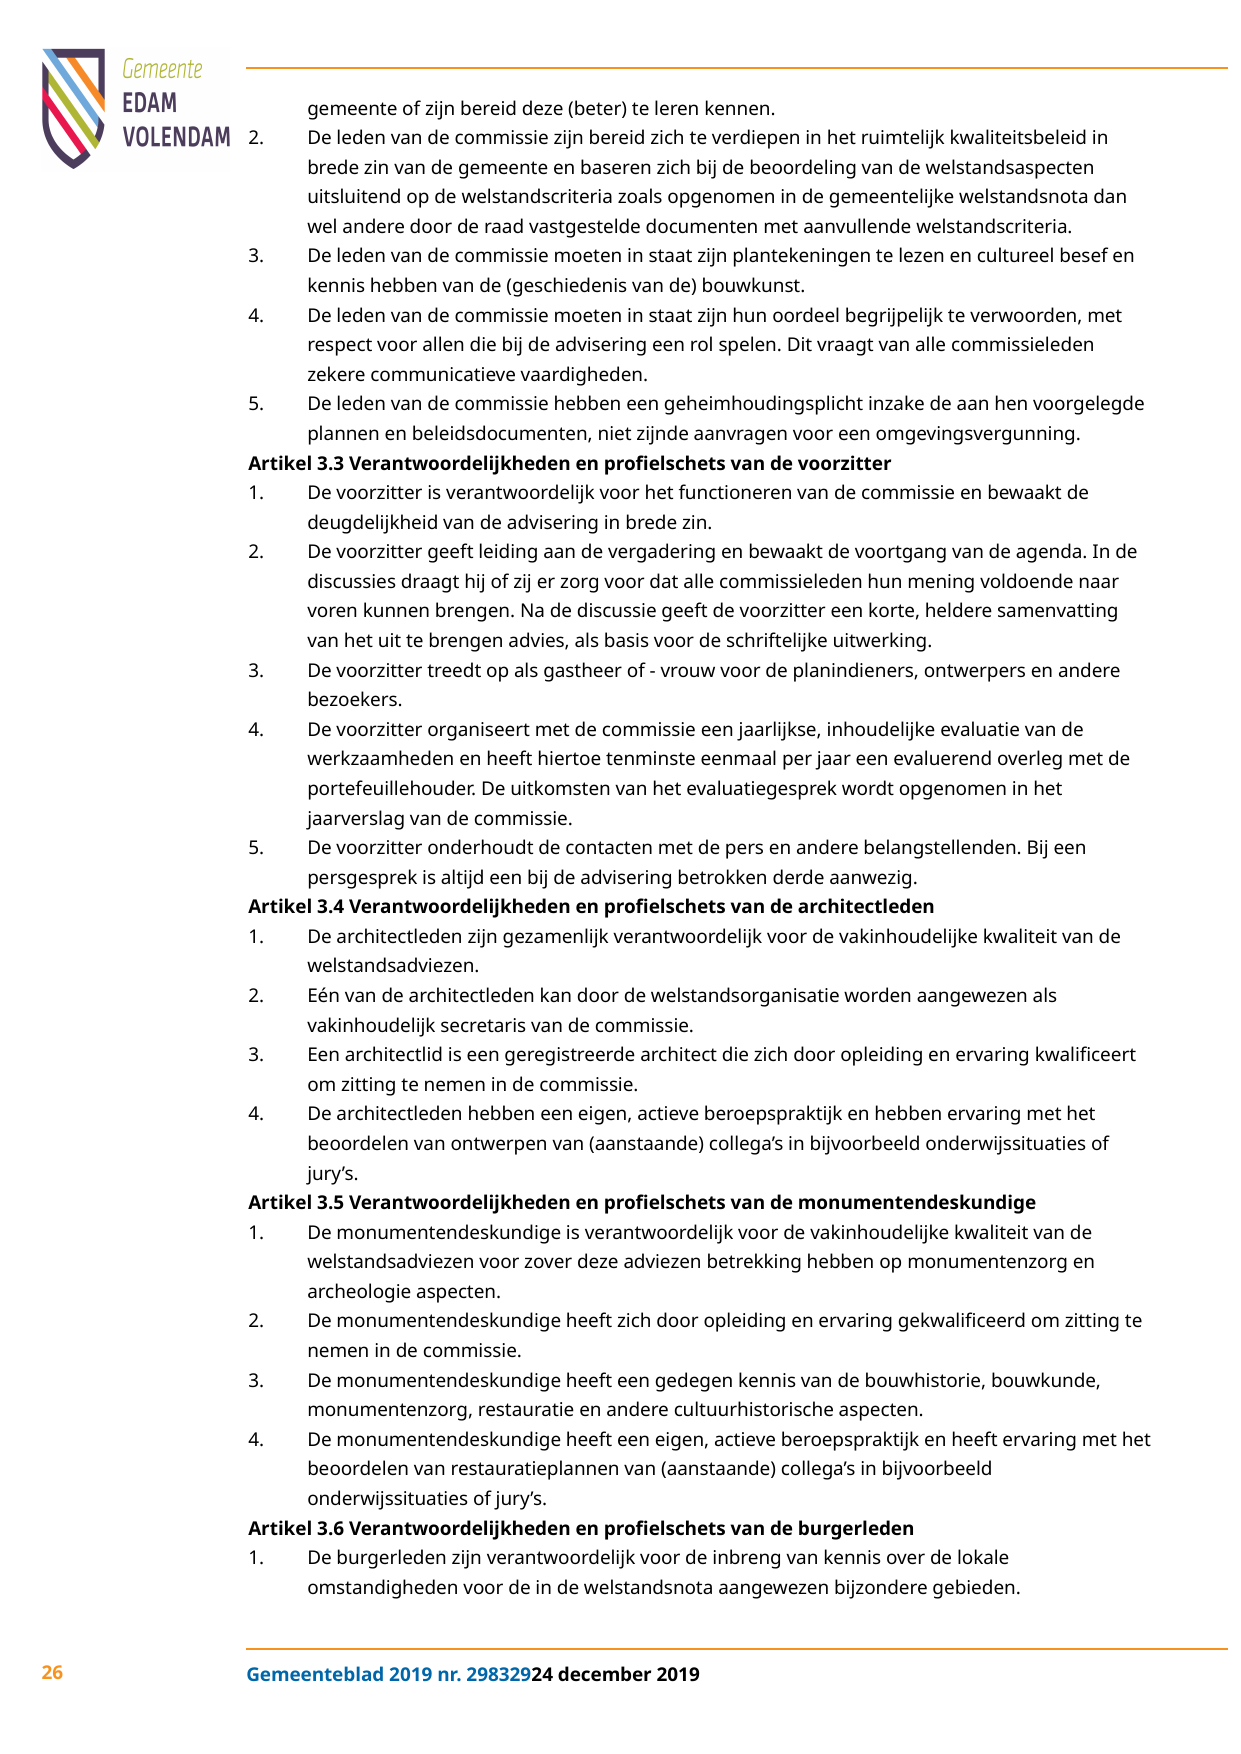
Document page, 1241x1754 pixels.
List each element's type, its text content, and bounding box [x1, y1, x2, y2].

list De monumentendeskundige is verantwoordelijk voor de vakinhoudelijke kwaliteit van de welstandsadviezen voor zover deze adviezen betrekking hebben op monumentenzorg en archeologie aspecten. [248, 1219, 1152, 1304]
list De monumentendeskundige heeft een eigen, actieve beroepspraktijk en heeft ervaring met het beoordelen van restauratieplannen van (aanstaande) collega’s in bijvoorbeeld onderwijssituaties of jury’s. [248, 1426, 1152, 1511]
list De voorzitter onderhoudt de contacten met de pers en andere belangstellenden. Bij een persgesprek is altijd een bij de advisering betrokken derde aanwezig. [248, 834, 1152, 890]
list gemeente of zijn bereid deze (beter) te leren kennen. [248, 95, 1152, 121]
list De monumentendeskundige heeft een gedegen kennis van de bouwhistorie, bouwkunde, monumentenzorg, restauratie en andere cultuurhistorische aspecten. [248, 1367, 1152, 1422]
picture [41, 47, 231, 172]
list De burgerleden zijn verantwoordelijk voor de inbreng van kennis over de lokale omstandigheden voor de in de welstandsnota aangewezen bijzondere gebieden. [248, 1544, 1152, 1600]
list De architectleden zijn gezamenlijk verantwoordelijk voor de vakinhoudelijke kwaliteit van de welstandsadviezen. [248, 923, 1152, 978]
list De architectleden hebben een eigen, actieve beroepspraktijk en hebben ervaring met het beoordelen van ontwerpen van (aanstaande) collega’s in bijvoorbeeld onderwijssituaties of jury’s. [248, 1101, 1152, 1186]
list De monumentendeskundige heeft zich door opleiding en ervaring gekwalificeerd om zitting te nemen in de commissie. [248, 1308, 1152, 1363]
list De voorzitter is verantwoordelijk voor het functioneren van de commissie en bewaakt de deugdelijkheid van de advisering in brede zin. [248, 479, 1152, 535]
list De voorzitter geeft leiding aan de vergadering en bewaakt de voortgang van de agenda. In de discussies draagt hij of zij er zorg voor dat alle commissieleden hun mening voldoende naar voren kunnen brengen. Na de discussie geeft de voorzitter een korte, heldere samenvatting van het uit te brengen advies, als basis voor de schriftelijke uitwerking. [248, 538, 1152, 653]
text Artikel 3.4 Verantwoordelijkheden en profielschets van de architectleden [248, 893, 1152, 919]
text Artikel 3.5 Verantwoordelijkheden en profielschets van de monumentendeskundige [248, 1189, 1152, 1215]
list De leden van de commissie moeten in staat zijn hun oordeel begrijpelijk te verwoorden, met respect voor allen die bij de advisering een rol spelen. Dit vraagt van alle commissieleden zekere communicatieve vaardigheden. [248, 302, 1152, 387]
list De voorzitter organiseert met de commissie een jaarlijkse, inhoudelijke evaluatie van de werkzaamheden en heeft hiertoe tenminste eenmaal per jaar een evaluerend overleg met de portefeuillehouder. De uitkomsten van het evaluatiegesprek wordt opgenomen in het jaarverslag van de commissie. [248, 716, 1152, 831]
text Artikel 3.3 Verantwoordelijkheden en profielschets van de voorzitter [248, 450, 1152, 476]
list De leden van de commissie hebben een geheimhoudingsplicht inzake de aan hen voorgelegde plannen en beleidsdocumenten, niet zijnde aanvragen voor een omgevingsvergunning. [248, 391, 1152, 446]
list Een architectlid is een geregistreerde architect die zich door opleiding en ervaring kwalificeert om zitting te nemen in de commissie. [248, 1041, 1152, 1097]
list De voorzitter treedt op als gastheer of - vrouw voor de planindieners, ontwerpers en andere bezoekers. [248, 657, 1152, 712]
text Artikel 3.6 Verantwoordelijkheden en profielschets van de burgerleden [248, 1515, 1152, 1541]
list De leden van de commissie zijn bereid zich te verdiepen in het ruimtelijk kwaliteitsbeleid in brede zin van de gemeente en baseren zich bij de beoordeling van de welstandsaspecten uitsluitend op de welstandscriteria zoals opgenomen in de gemeentelijke welstandsnota dan wel andere door de raad vastgestelde documenten met aanvullende welstandscriteria. [248, 124, 1152, 239]
list De leden van de commissie moeten in staat zijn plantekeningen te lezen en cultureel besef en kennis hebben van de (geschiedenis van de) bouwkunst. [248, 243, 1152, 298]
list Eén van de architectleden kan door de welstandsorganisatie worden aangewezen als vakinhoudelijk secretaris van de commissie. [248, 982, 1152, 1038]
